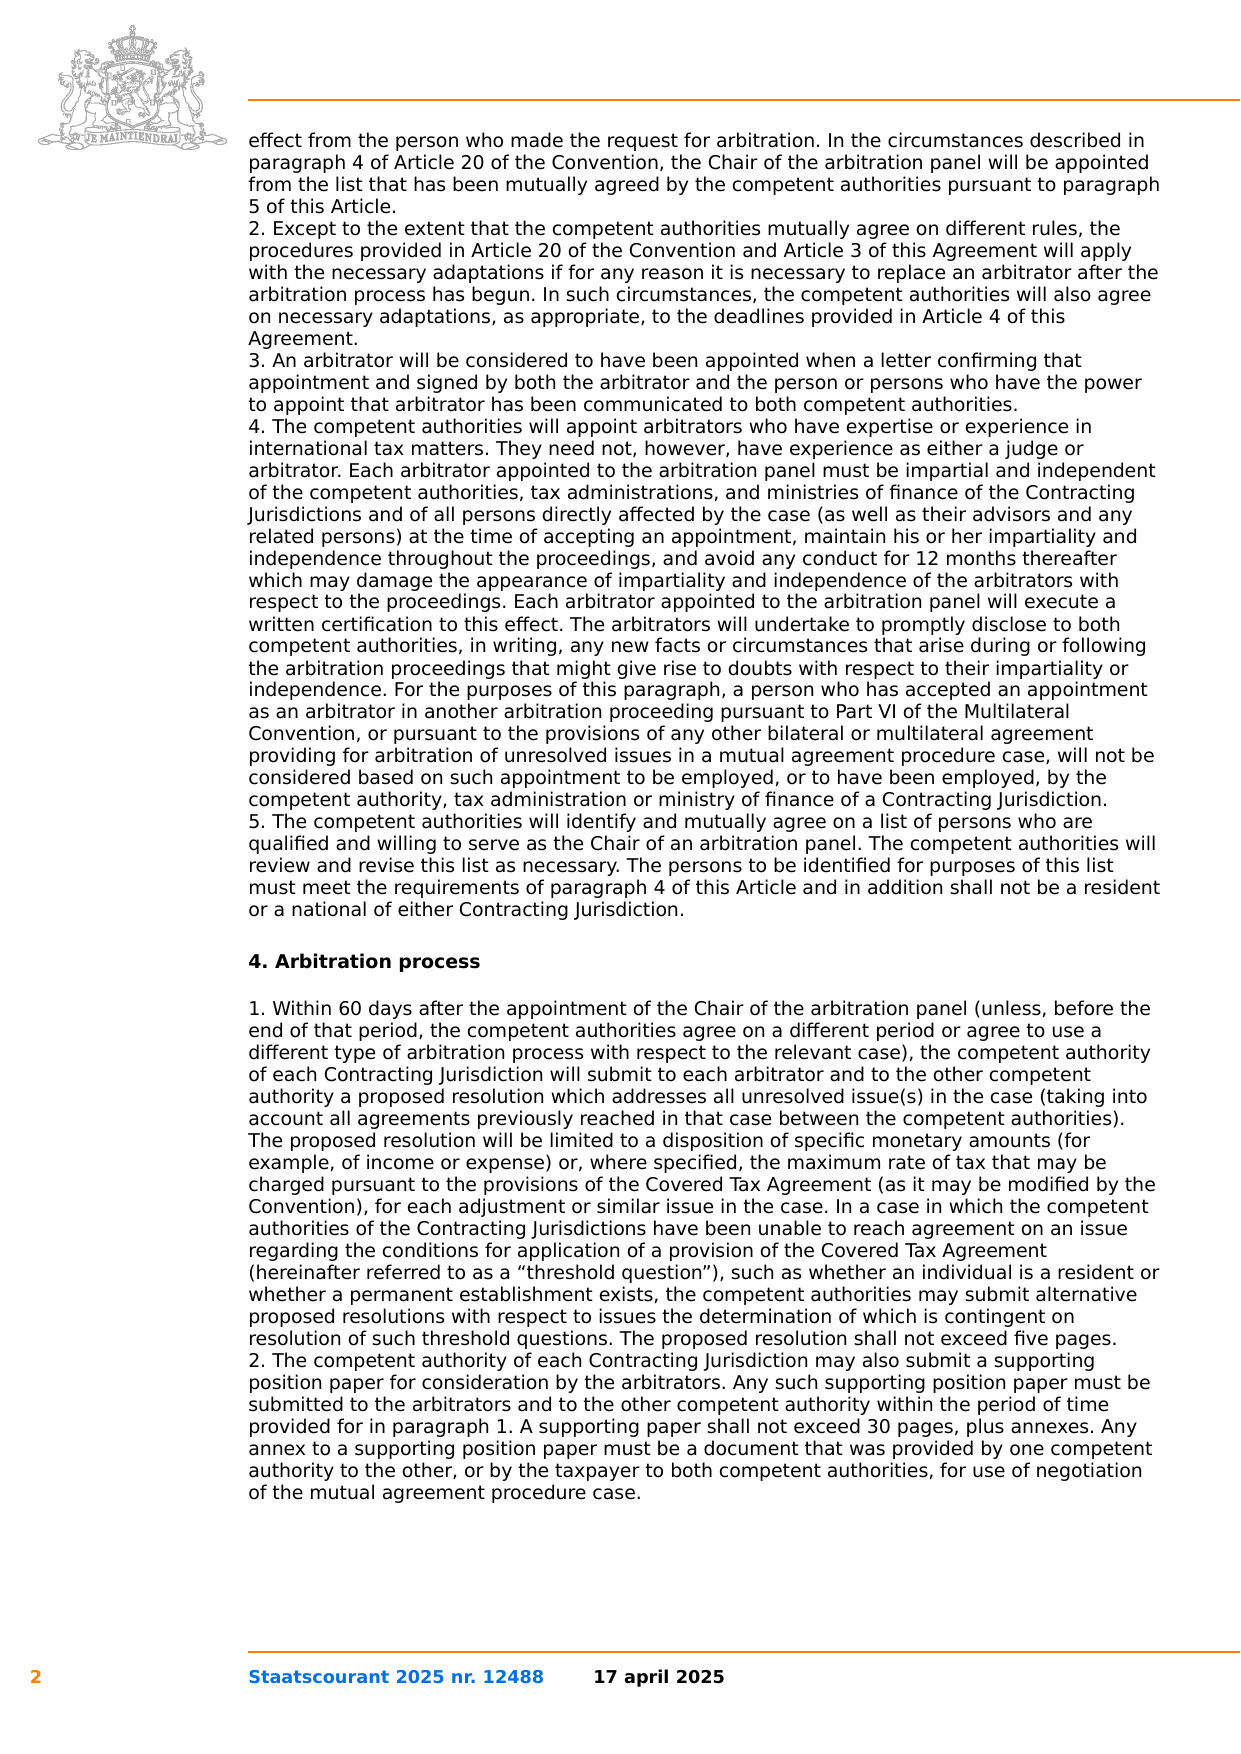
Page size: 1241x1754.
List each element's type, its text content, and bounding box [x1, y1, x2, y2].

text 1. Within 60 days after the appointment of the Chair of the arbitration panel (unless, before the end of that period, the competent authorities agree on a different period or agree to use a different type of arbitration process with respect to the relevant case), the competent authority of each Contracting Jurisdiction will submit to each arbitrator and to the other competent authority a proposed resolution which addresses all unresolved issue(s) in the case (taking into account all agreements previously reached in that case between the competent authorities). The proposed resolution will be limited to a disposition of specific monetary amounts (for example, of income or expense) or, where specified, the maximum rate of tax that may be charged pursuant to the provisions of the Covered Tax Agreement (as it may be modified by the Convention), for each adjustment or similar issue in the case. In a case in which the competent authorities of the Contracting Jurisdictions have been unable to reach agreement on an issue regarding the conditions for application of a provision of the Covered Tax Agreement (hereinafter referred to as a “threshold question”), such as whether an individual is a resident or whether a permanent establishment exists, the competent authorities may submit alternative proposed resolutions with respect to issues the determination of which is contingent on resolution of such threshold questions. The proposed resolution shall not exceed five pages. [248, 998, 1163, 1350]
text effect from the person who made the request for arbitration. In the circumstances described in paragraph 4 of Article 20 of the Convention, the Chair of the arbitration panel will be appointed from the list that has been mutually agreed by the competent authorities pursuant to paragraph 5 of this Article. [248, 130, 1163, 218]
text 4. The competent authorities will appoint arbitrators who have expertise or experience in international tax matters. They need not, however, have experience as either a judge or arbitrator. Each arbitrator appointed to the arbitration panel must be impartial and independent of the competent authorities, tax administrations, and ministries of finance of the Contracting Jurisdictions and of all persons directly affected by the case (as well as their advisors and any related persons) at the time of accepting an appointment, maintain his or her impartiality and independence throughout the proceedings, and avoid any conduct for 12 months thereafter which may damage the appearance of impartiality and independence of the arbitrators with respect to the proceedings. Each arbitrator appointed to the arbitration panel will execute a written certification to this effect. The arbitrators will undertake to promptly disclose to both competent authorities, in writing, any new facts or circumstances that arise during or following the arbitration proceedings that might give rise to doubts with respect to their impartiality or independence. For the purposes of this paragraph, a person who has accepted an appointment as an arbitrator in another arbitration proceeding pursuant to Part VI of the Multilateral Convention, or pursuant to the provisions of any other bilateral or multilateral agreement providing for arbitration of unresolved issues in a mutual agreement procedure case, will not be considered based on such appointment to be employed, or to have been employed, by the competent authority, tax administration or ministry of finance of a Contracting Jurisdiction. [248, 416, 1163, 811]
subtitle 4. Arbitration process [248, 951, 1163, 973]
text 3. An arbitrator will be considered to have been appointed when a letter confirming that appointment and signed by both the arbitrator and the person or persons who have the power to appoint that arbitrator has been communicated to both competent authorities. [248, 350, 1163, 416]
picture [38, 25, 227, 150]
text 5. The competent authorities will identify and mutually agree on a list of persons who are qualified and willing to serve as the Chair of an arbitration panel. The competent authorities will review and revise this list as necessary. The persons to be identified for purposes of this list must meet the requirements of paragraph 4 of this Article and in addition shall not be a resident or a national of either Contracting Jurisdiction. [248, 811, 1163, 921]
text 2. Except to the extent that the competent authorities mutually agree on different rules, the procedures provided in Article 20 of the Convention and Article 3 of this Agreement will apply with the necessary adaptations if for any reason it is necessary to replace an arbitrator after the arbitration process has begun. In such circumstances, the competent authorities will also agree on necessary adaptations, as appropriate, to the deadlines provided in Article 4 of this Agreement. [248, 218, 1163, 350]
text 2. The competent authority of each Contracting Jurisdiction may also submit a supporting position paper for consideration by the arbitrators. Any such supporting position paper must be submitted to the arbitrators and to the other competent authority within the period of time provided for in paragraph 1. A supporting paper shall not exceed 30 pages, plus annexes. Any annex to a supporting position paper must be a document that was provided by one competent authority to the other, or by the taxpayer to both competent authorities, for use of negotiation of the mutual agreement procedure case. [248, 1350, 1163, 1504]
